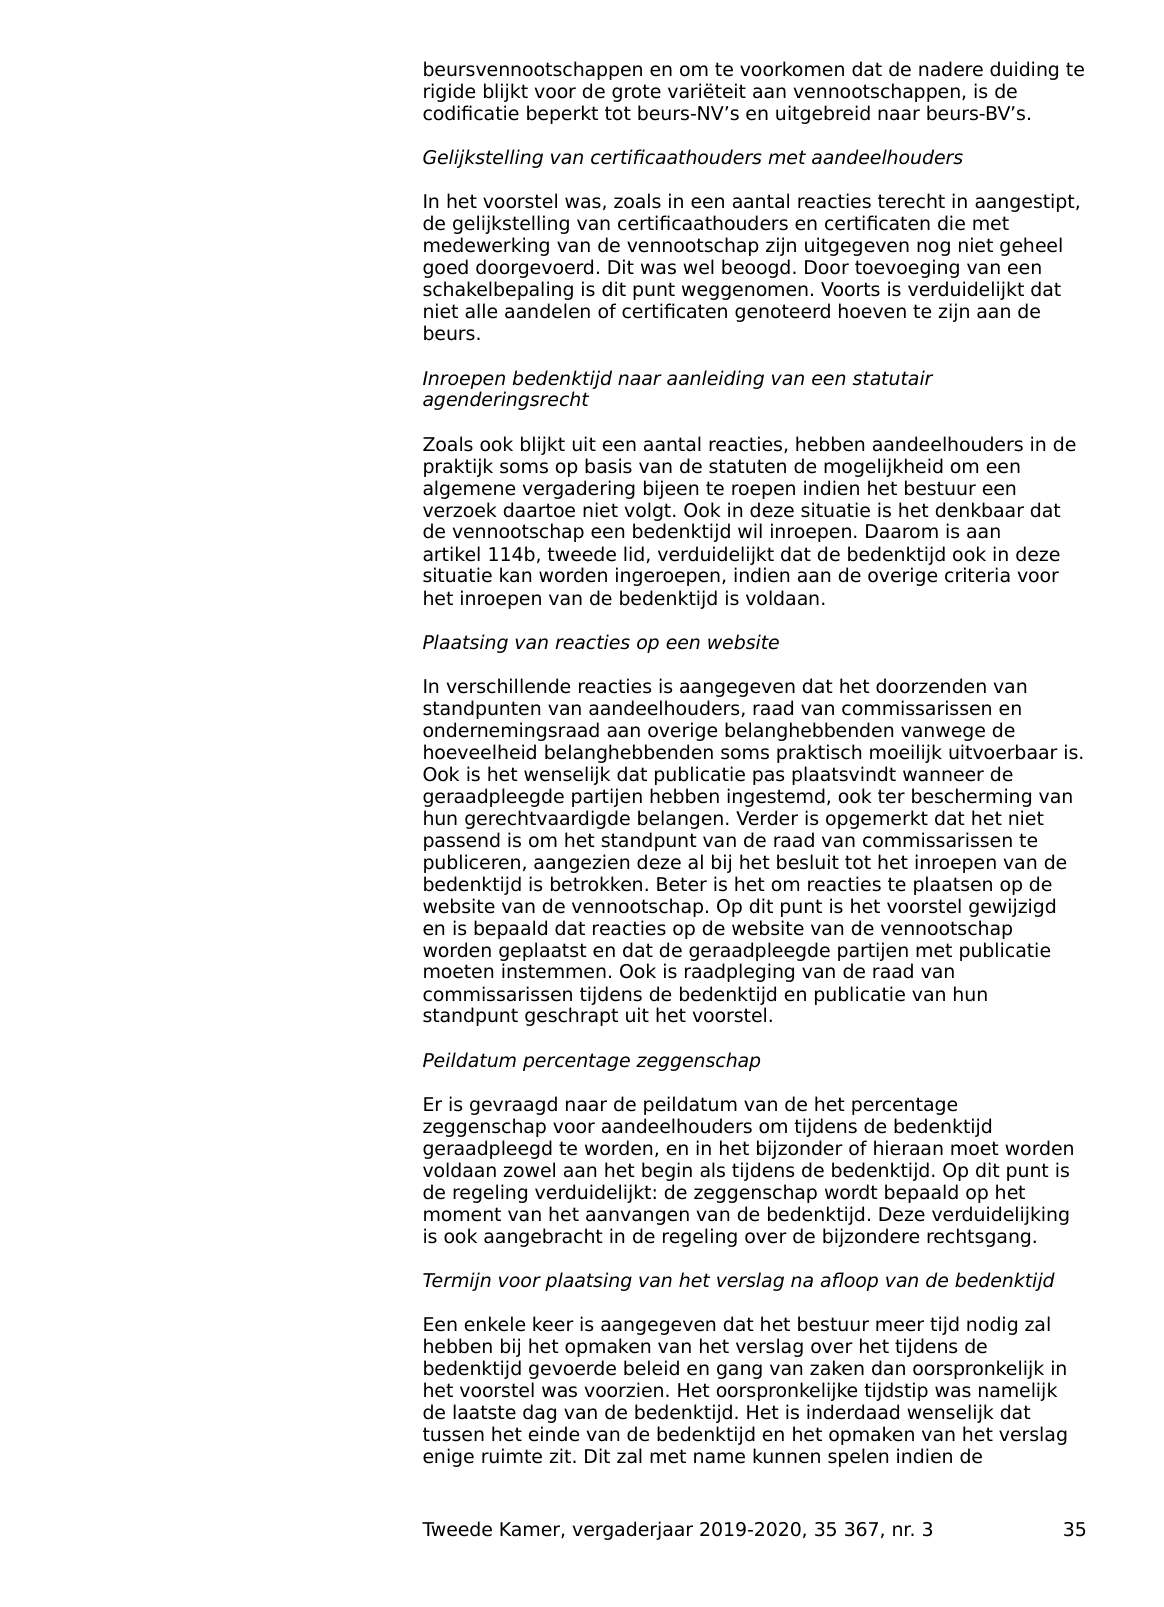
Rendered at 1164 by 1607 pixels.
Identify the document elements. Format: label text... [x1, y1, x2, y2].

text In het voorstel was, zoals in een aantal reacties terecht in aangestipt, de gelijkstelling van certificaathouders en certificaten die met medewerking van de vennootschap zijn uitgegeven nog niet geheel goed doorgevoerd. Dit was wel beoogd. Door toevoeging van een schakelbepaling is dit punt weggenomen. Voorts is verduidelijkt dat niet alle aandelen of certificaten genoteerd hoeven te zijn aan de beurs. [422, 191, 1087, 345]
text In verschillende reacties is aangegeven dat het doorzenden van standpunten van aandeelhouders, raad van commissarissen en ondernemingsraad aan overige belanghebbenden vanwege de hoeveelheid belanghebbenden soms praktisch moeilijk uitvoerbaar is. Ook is het wenselijk dat publicatie pas plaatsvindt wanneer de geraadpleegde partijen hebben ingestemd, ook ter bescherming van hun gerechtvaardigde belangen. Verder is opgemerkt dat het niet passend is om het standpunt van de raad van commissarissen te publiceren, aangezien deze al bij het besluit tot het inroepen van de bedenktijd is betrokken. Beter is het om reacties te plaatsen op de website van de vennootschap. Op dit punt is het voorstel gewijzigd en is bepaald dat reacties op de website van de vennootschap worden geplaatst en dat de geraadpleegde partijen met publicatie moeten instemmen. Ook is raadpleging van de raad van commissarissen tijdens de bedenktijd en publicatie van hun standpunt geschrapt uit het voorstel. [422, 676, 1087, 1027]
text Een enkele keer is aangegeven dat het bestuur meer tijd nodig zal hebben bij het opmaken van het verslag over het tijdens de bedenktijd gevoerde beleid en gang van zaken dan oorspronkelijk in het voorstel was voorzien. Het oorspronkelijke tijdstip was namelijk de laatste dag van de bedenktijd. Het is inderdaad wenselijk dat tussen het einde van de bedenktijd en het opmaken van het verslag enige ruimte zit. Dit zal met name kunnen spelen indien de [422, 1314, 1087, 1468]
subtitle Gelijkstelling van certificaathouders met aandeelhouders [422, 147, 1087, 169]
subtitle Plaatsing van reacties op een website [422, 632, 1087, 653]
subtitle Peildatum percentage zeggenschap [422, 1049, 1087, 1072]
text Er is gevraagd naar de peildatum van de het percentage zeggenschap voor aandeelhouders om tijdens de bedenktijd geraadpleegd te worden, en in het bijzonder of hieraan moet worden voldaan zowel aan het begin als tijdens de bedenktijd. Op dit punt is de regeling verduidelijkt: de zeggenschap wordt bepaald op het moment van het aanvangen van de bedenktijd. Deze verduidelijking is ook aangebracht in de regeling over de bijzondere rechtsgang. [422, 1094, 1087, 1248]
subtitle Inroepen bedenktijd naar aanleiding van een statutair agenderingsrecht [422, 367, 1087, 411]
subtitle Termijn voor plaatsing van het verslag na afloop van de bedenktijd [422, 1270, 1087, 1292]
text beursvennootschappen en om te voorkomen dat de nadere duiding te rigide blijkt voor de grote variëteit aan vennootschappen, is de codificatie beperkt tot beurs-NV’s en uitgebreid naar beurs-BV’s. [422, 59, 1087, 125]
text Zoals ook blijkt uit een aantal reacties, hebben aandeelhouders in de praktijk soms op basis van de statuten de mogelijkheid om een algemene vergadering bijeen te roepen indien het bestuur een verzoek daartoe niet volgt. Ook in deze situatie is het denkbaar dat de vennootschap een bedenktijd wil inroepen. Daarom is aan artikel 114b, tweede lid, verduidelijkt dat de bedenktijd ook in deze situatie kan worden ingeroepen, indien aan de overige criteria voor het inroepen van de bedenktijd is voldaan. [422, 433, 1087, 609]
